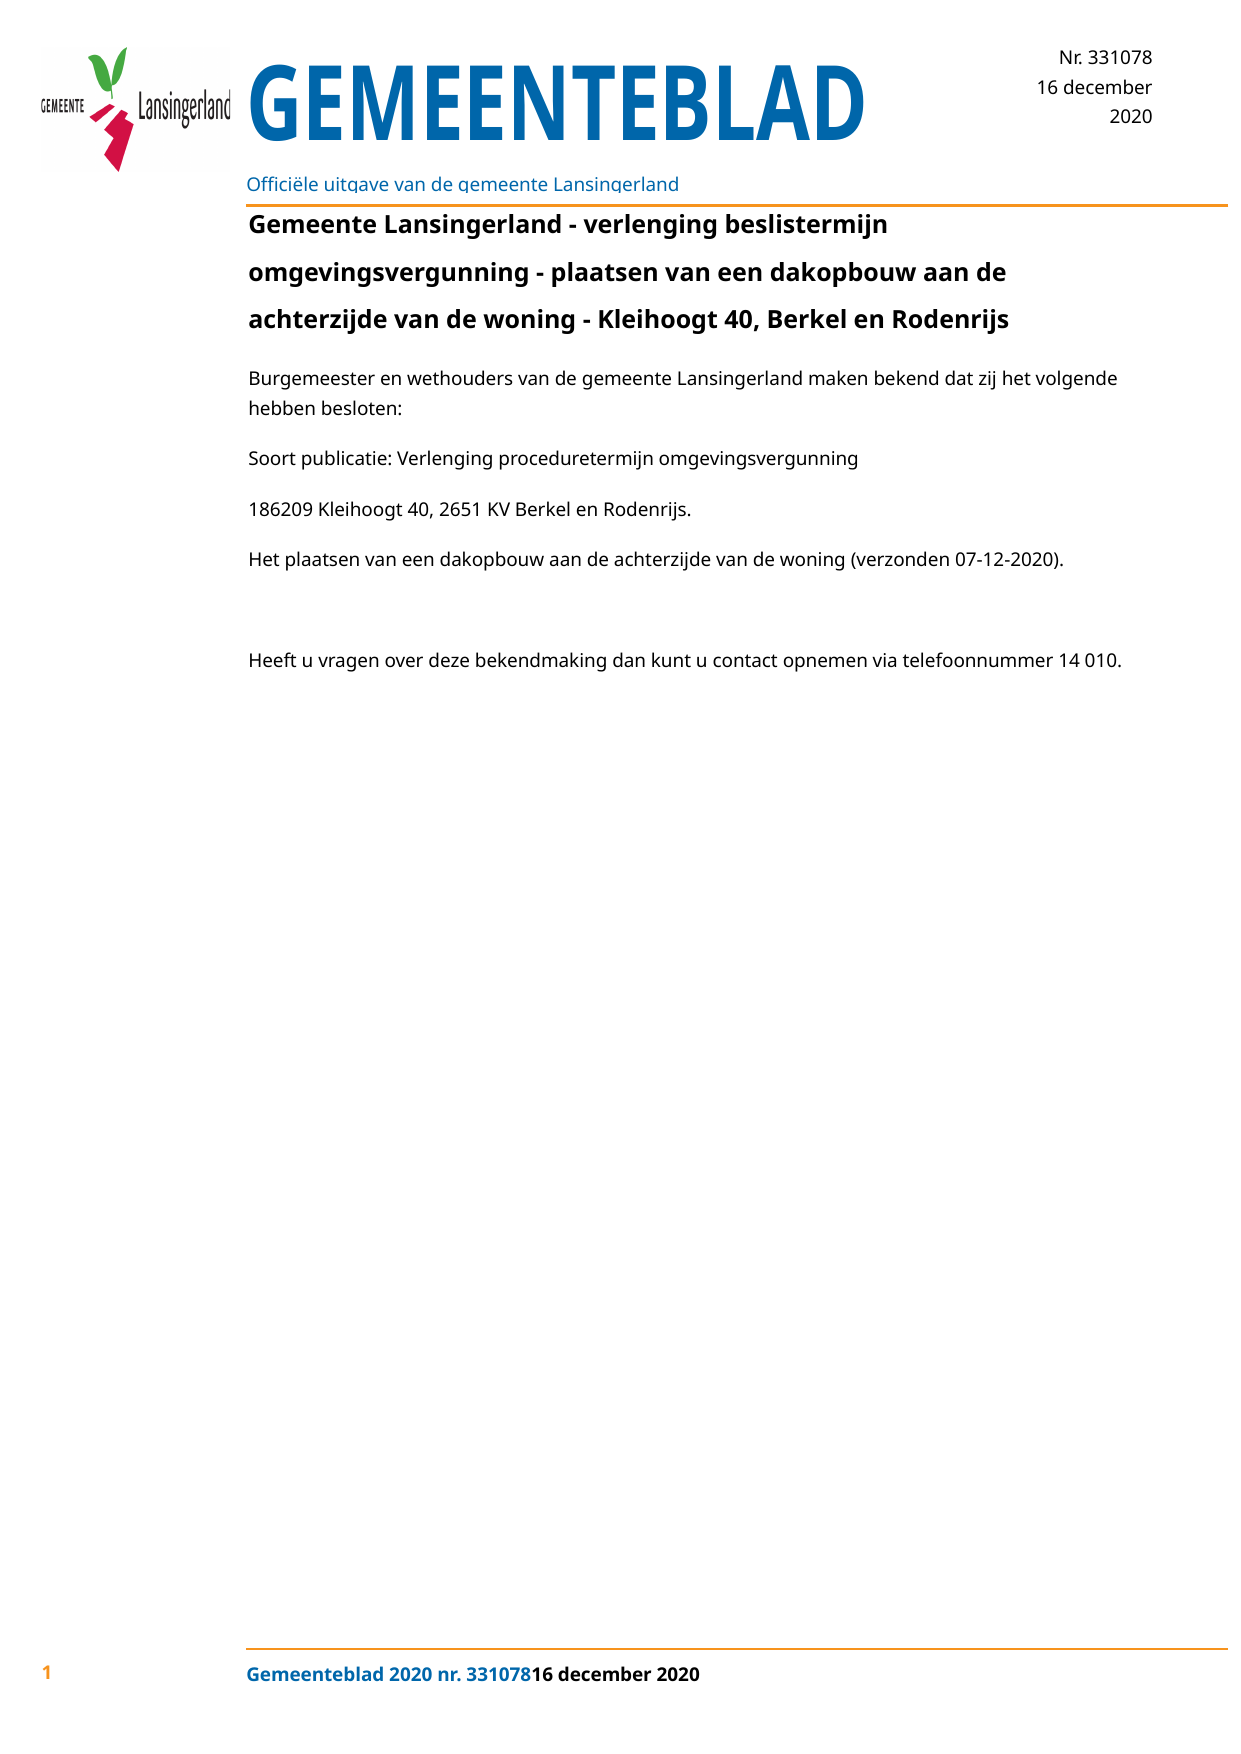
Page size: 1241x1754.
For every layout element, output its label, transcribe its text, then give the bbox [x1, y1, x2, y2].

text Gemeente Lansingerland - verlenging beslistermijn omgevingsvergunning - plaatsen van een dakopbouw aan de achterzijde van de woning - Kleihoogt 40, Berkel en Rodenrijs [248, 207, 1152, 336]
text Het plaatsen van een dakopbouw aan de achterzijde van de woning (verzonden 07-12-2020). [248, 546, 1152, 572]
text Soort publicatie: Verlenging proceduretermijn omgevingsvergunning [248, 446, 1152, 471]
text Heeft u vragen over deze bekendmaking dan kunt u contact opnemen via telefoonnummer 14 010. [248, 647, 1152, 673]
text Burgemeester en wethouders van de gemeente Lansingerland maken bekend dat zij het volgende hebben besloten: [248, 366, 1152, 421]
picture [41, 47, 231, 172]
text 186209 Kleihoogt 40, 2651 KV Berkel en Rodenrijs. [248, 496, 1152, 522]
